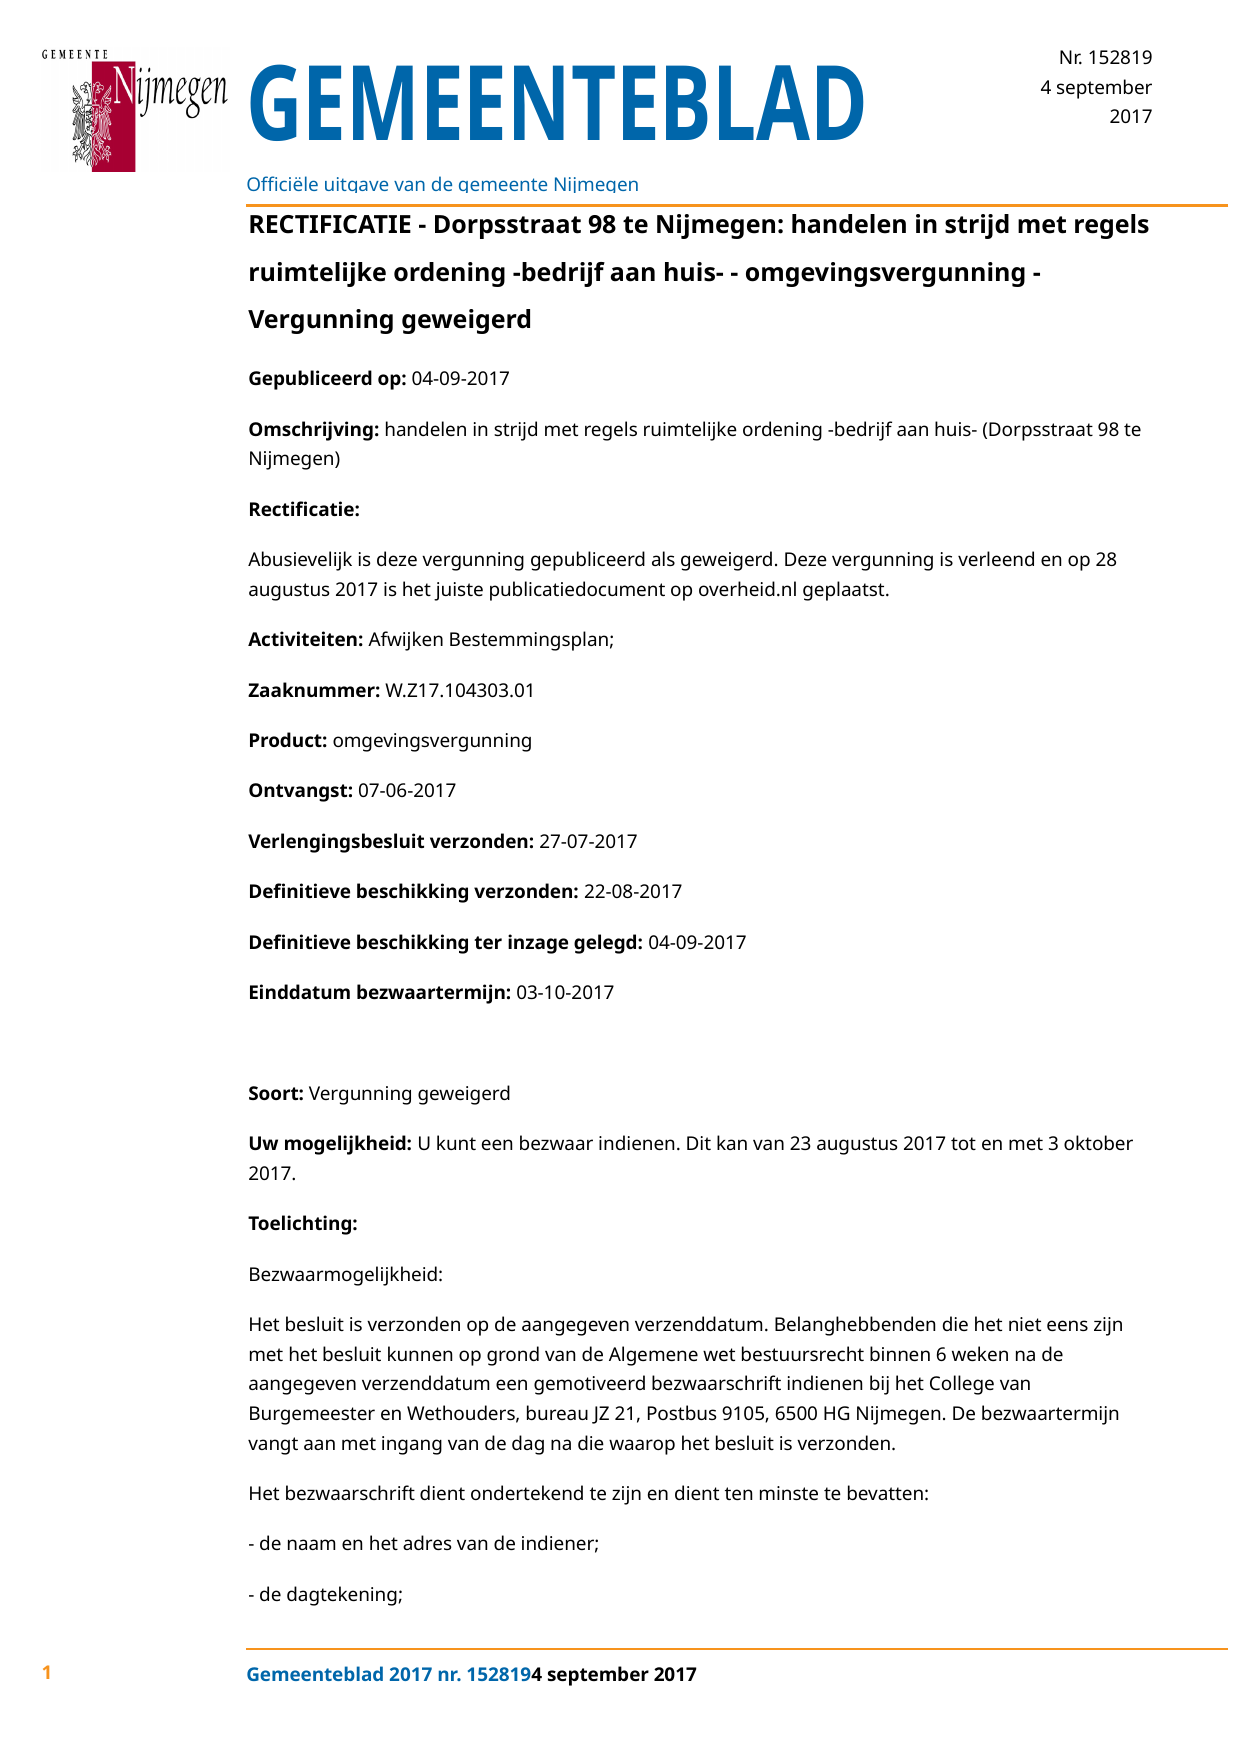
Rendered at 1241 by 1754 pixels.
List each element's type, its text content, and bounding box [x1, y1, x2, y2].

text Gepubliceerd op: 04-09-2017 [248, 366, 1152, 391]
text Product: omgevingsvergunning [248, 727, 1152, 753]
text Uw mogelijkheid: U kunt een bezwaar indienen. Dit kan van 23 augustus 2017 tot en met 3 oktober 2017. [248, 1131, 1152, 1186]
text Activiteiten: Afwijken Bestemmingsplan; [248, 626, 1152, 652]
text Zaaknummer: W.Z17.104303.01 [248, 677, 1152, 702]
text RECTIFICATIE - Dorpsstraat 98 te Nijmegen: handelen in strijd met regels ruimtelijke ordening -bedrijf aan huis- - omgevingsvergunning - Vergunning geweigerd [248, 207, 1152, 336]
text Rectificatie: [248, 496, 1152, 522]
text Soort: Vergunning geweigerd [248, 1080, 1152, 1106]
text Het besluit is verzonden op de aangegeven verzenddatum. Belanghebbenden die het niet eens zijn met het besluit kunnen op grond van de Algemene wet bestuursrecht binnen 6 weken na de aangegeven verzenddatum een gemotiveerd bezwaarschrift indienen bij het College van Burgemeester en Wethouders, bureau JZ 21, Postbus 9105, 6500 HG Nijmegen. De bezwaartermijn vangt aan met ingang van de dag na die waarop het besluit is verzonden. [248, 1311, 1152, 1455]
text Definitieve beschikking ter inzage gelegd: 04-09-2017 [248, 929, 1152, 954]
text Toelichting: [248, 1211, 1152, 1236]
picture [41, 47, 231, 172]
text Omschrijving: handelen in strijd met regels ruimtelijke ordening -bedrijf aan huis- (Dorpsstraat 98 te Nijmegen) [248, 416, 1152, 471]
text - de dagtekening; [248, 1581, 1152, 1607]
text - de naam en het adres van de indiener; [248, 1531, 1152, 1556]
text Abusievelijk is deze vergunning gepubliceerd als geweigerd. Deze vergunning is verleend en op 28 augustus 2017 is het juiste publicatiedocument op overheid.nl geplaatst. [248, 546, 1152, 602]
text Definitieve beschikking verzonden: 22-08-2017 [248, 878, 1152, 904]
text Ontvangst: 07-06-2017 [248, 778, 1152, 803]
text Bezwaarmogelijkheid: [248, 1261, 1152, 1287]
text Verlengingsbesluit verzonden: 27-07-2017 [248, 828, 1152, 854]
text Het bezwaarschrift dient ondertekend te zijn en dient ten minste te bevatten: [248, 1480, 1152, 1506]
text Einddatum bezwaartermijn: 03-10-2017 [248, 979, 1152, 1005]
